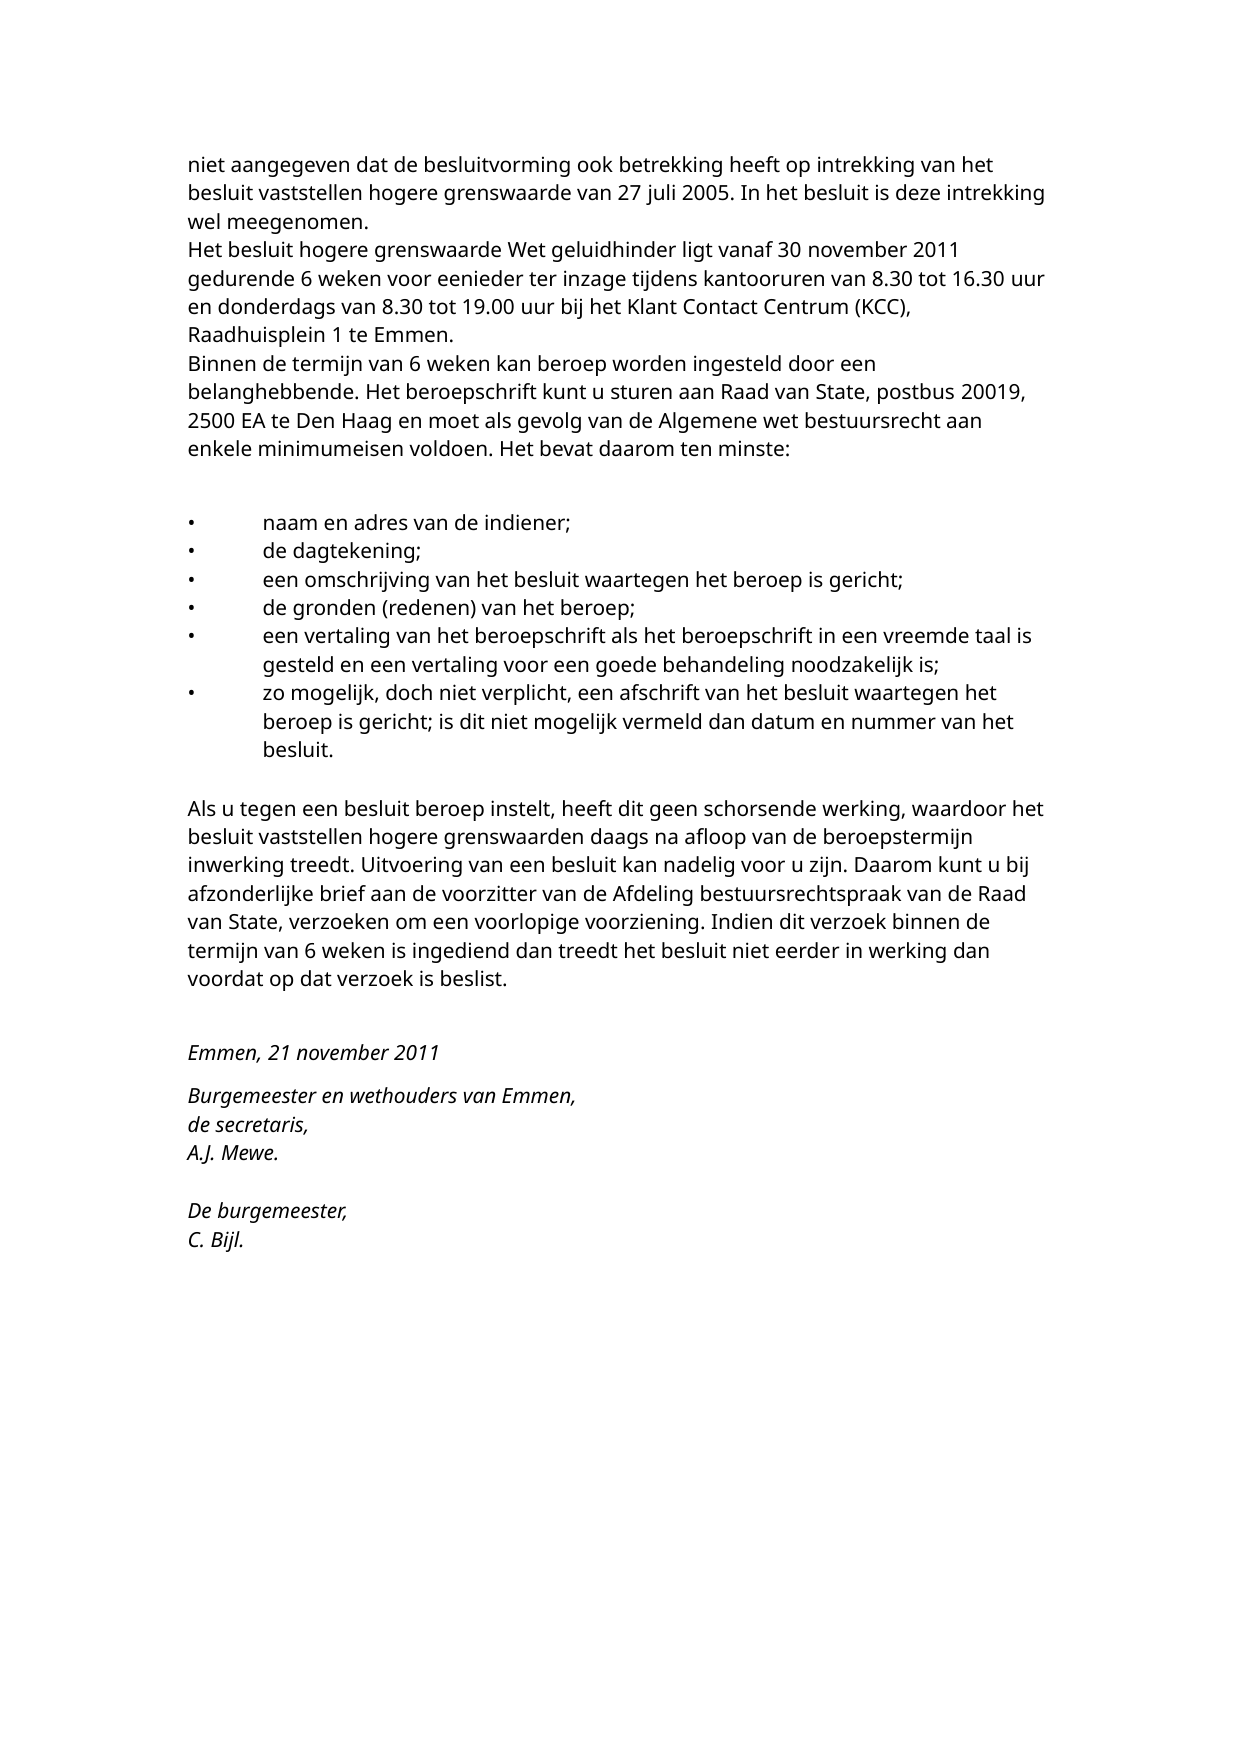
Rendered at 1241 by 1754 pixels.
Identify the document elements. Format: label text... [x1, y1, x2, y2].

text A.J. Mewe. [187, 1138, 1053, 1167]
list naam en adres van de indiener; [187, 508, 1053, 536]
text Emmen, 21 november 2011 [187, 1038, 1053, 1066]
text Binnen de termijn van 6 weken kan beroep worden ingesteld door een belanghebbende. Het beroepschrift kunt u sturen aan Raad van State, postbus 20019, 2500 EA te Den Haag en moet als gevolg van de Algemene wet bestuursrecht aan enkele minimumeisen voldoen. Het bevat daarom ten minste: [187, 349, 1053, 463]
text De burgemeester, [187, 1197, 1053, 1225]
list een vertaling van het beroepschrift als het beroepschrift in een vreemde taal is gesteld en een vertaling voor een goede behandeling noodzakelijk is; [187, 622, 1053, 678]
text C. Bijl. [187, 1225, 1053, 1253]
text Burgemeester en wethouders van Emmen, [187, 1081, 1053, 1110]
list de gronden (redenen) van het beroep; [187, 593, 1053, 622]
text Het besluit hogere grenswaarde Wet geluidhinder ligt vanaf 30 november 2011 gedurende 6 weken voor eenieder ter inzage tijdens kantooruren van 8.30 tot 16.30 uur en donderdags van 8.30 tot 19.00 uur bij het Klant Contact Centrum (KCC), Raadhuisplein 1 te Emmen. [187, 235, 1053, 349]
text Als u tegen een besluit beroep instelt, heeft dit geen schorsende werking, waardoor het besluit vaststellen hogere grenswaarden daags na afloop van de beroepstermijn inwerking treedt. Uitvoering van een besluit kan nadelig voor u zijn. Daarom kunt u bij afzonderlijke brief aan de voorzitter van de Afdeling bestuursrechtspraak van de Raad van State, verzoeken om een voorlopige voorziening. Indien dit verzoek binnen de termijn van 6 weken is ingediend dan treedt het besluit niet eerder in werking dan voordat op dat verzoek is beslist. [187, 794, 1053, 993]
list zo mogelijk, doch niet verplicht, een afschrift van het besluit waartegen het beroep is gericht; is dit niet mogelijk vermeld dan datum en nummer van het besluit. [187, 678, 1053, 764]
text de secretaris, [187, 1110, 1053, 1138]
list een omschrijving van het besluit waartegen het beroep is gericht; [187, 565, 1053, 593]
list de dagtekening; [187, 536, 1053, 565]
text niet aangegeven dat de besluitvorming ook betrekking heeft op intrekking van het besluit vaststellen hogere grenswaarde van 27 juli 2005. In het besluit is deze intrekking wel meegenomen. [187, 150, 1053, 235]
